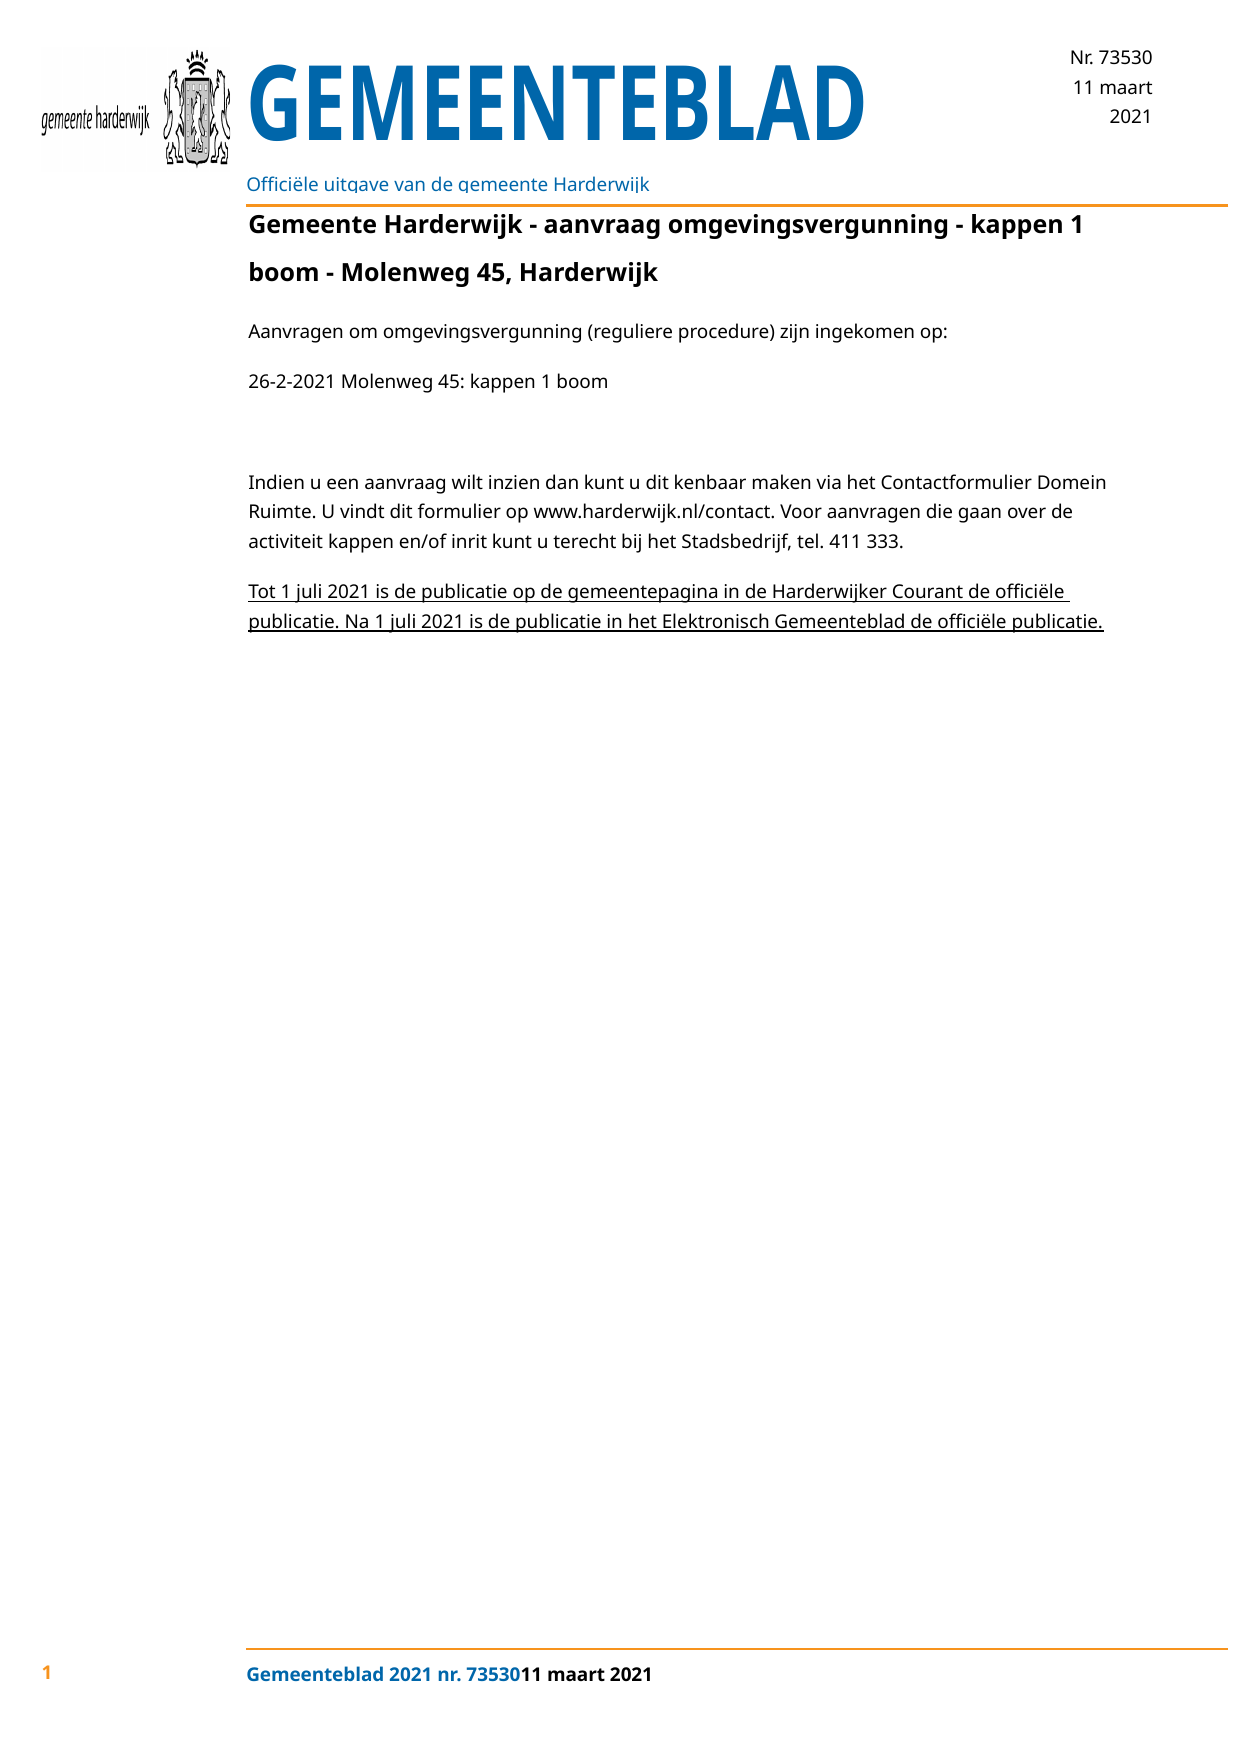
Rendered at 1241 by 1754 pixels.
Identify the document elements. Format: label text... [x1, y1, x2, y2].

text Tot 1 juli 2021 is de publicatie op de gemeentepagina in de Harderwijker Courant de officiële publicatie. Na 1 juli 2021 is de publicatie in het Elektronisch Gemeenteblad de officiële publicatie. [248, 579, 1152, 634]
text Gemeente Harderwijk - aanvraag omgevingsvergunning - kappen 1 boom - Molenweg 45, Harderwijk [248, 207, 1152, 288]
text Aanvragen om omgevingsvergunning (reguliere procedure) zijn ingekomen op: [248, 318, 1152, 344]
picture [41, 47, 231, 172]
text Indien u een aanvraag wilt inzien dan kunt u dit kenbaar maken via het Contactformulier Domein Ruimte. U vindt dit formulier op www.harderwijk.nl/contact. Voor aanvragen die gaan over de activiteit kappen en/of inrit kunt u terecht bij het Stadsbedrijf, tel. 411 333. [248, 469, 1152, 554]
text 26-2-2021 Molenweg 45: kappen 1 boom [248, 368, 1152, 394]
